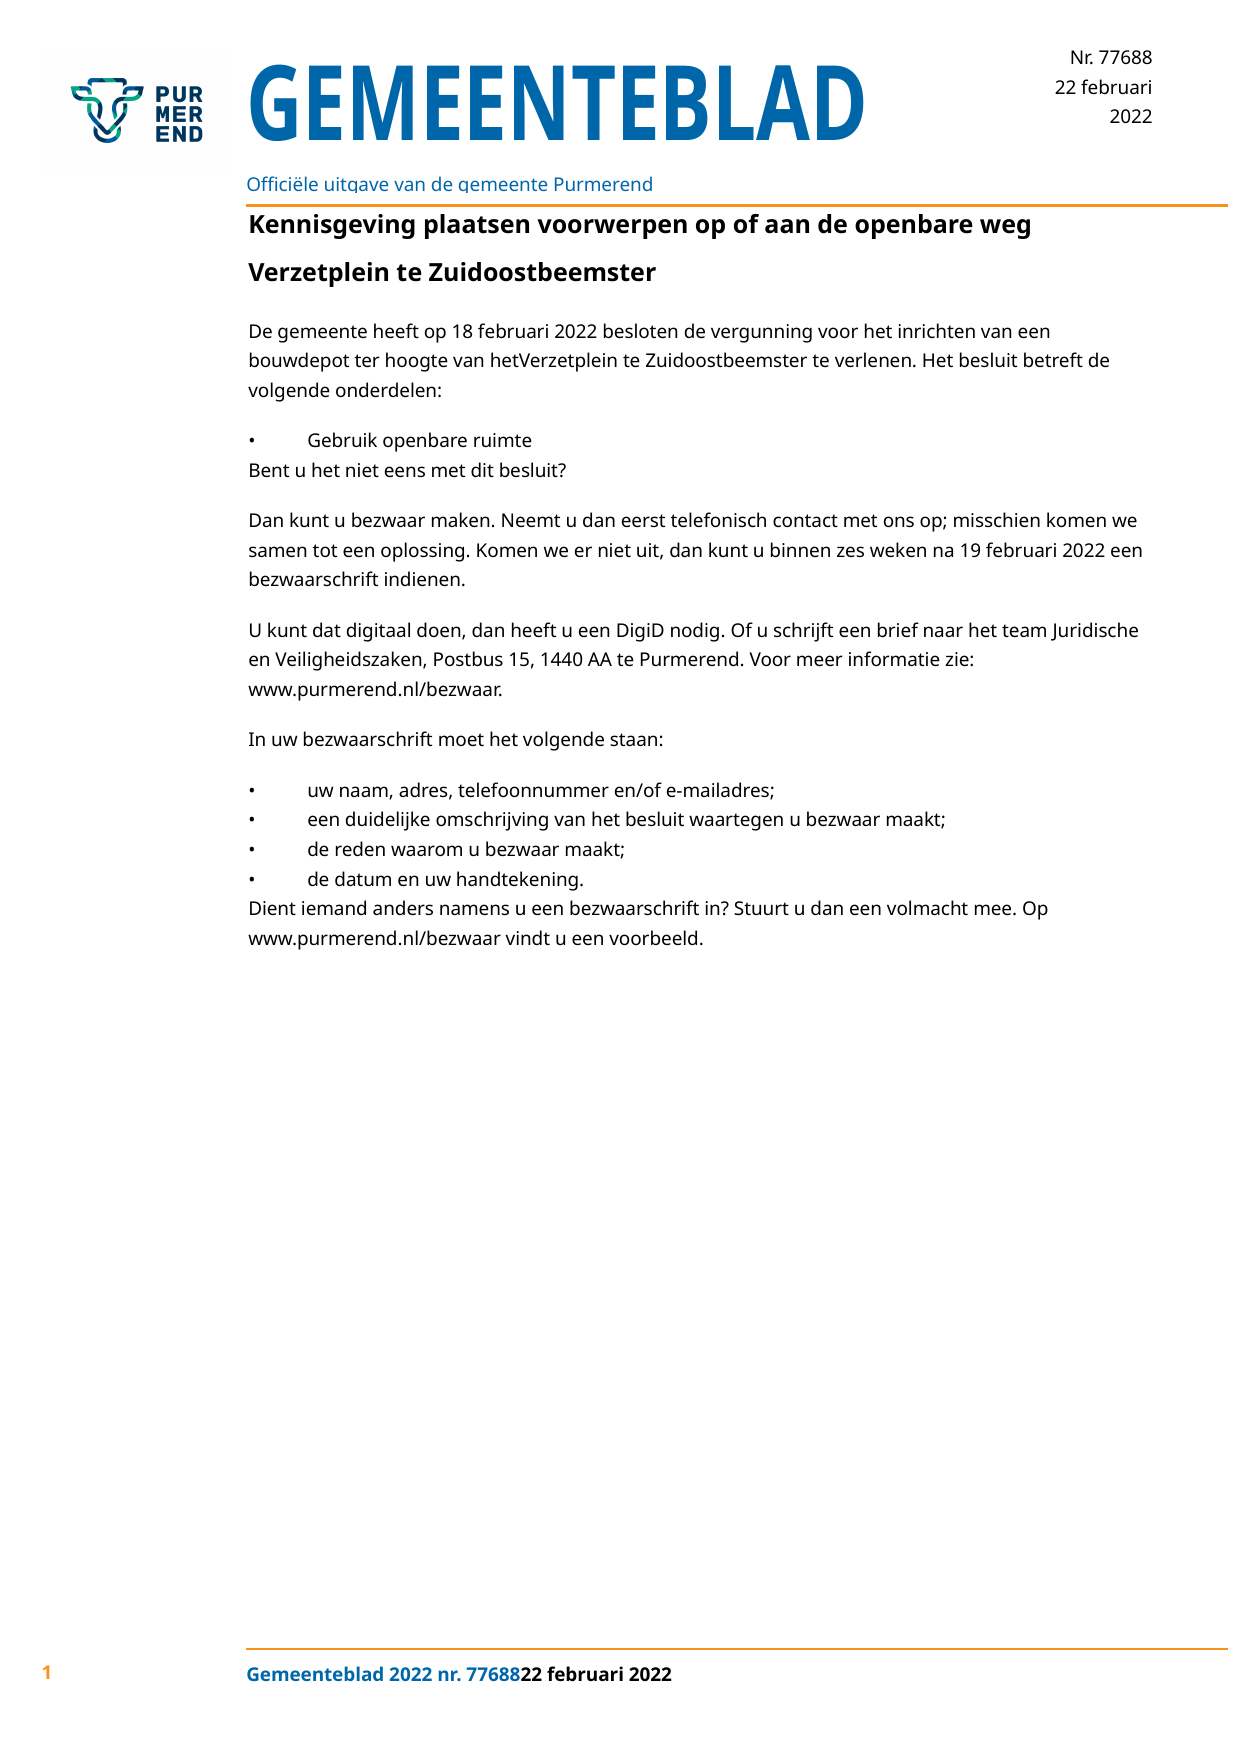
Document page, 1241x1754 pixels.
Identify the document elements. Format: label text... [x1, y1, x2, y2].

text Kennisgeving plaatsen voorwerpen op of aan de openbare weg Verzetplein te Zuidoostbeemster [248, 207, 1152, 288]
text U kunt dat digitaal doen, dan heeft u een DigiD nodig. Of u schrijft een brief naar het team Juridische en Veiligheidszaken, Postbus 15, 1440 AA te Purmerend. Voor meer informatie zie: www.purmerend.nl/bezwaar. [248, 617, 1152, 702]
list een duidelijke omschrijving van het besluit waartegen u bezwaar maakt; [248, 807, 1152, 832]
picture [41, 47, 231, 172]
text Dient iemand anders namens u een bezwaarschrift in? Stuurt u dan een volmacht mee. Op www.purmerend.nl/bezwaar vindt u een voorbeeld. [248, 895, 1152, 951]
text In uw bezwaarschrift moet het volgende staan: [248, 727, 1152, 752]
text De gemeente heeft op 18 februari 2022 besloten de vergunning voor het inrichten van een bouwdepot ter hoogte van hetVerzetplein te Zuidoostbeemster te verlenen. Het besluit betreft de volgende onderdelen: [248, 318, 1152, 403]
text Dan kunt u bezwaar maken. Neemt u dan eerst telefonisch contact met ons op; misschien komen we samen tot een oplossing. Komen we er niet uit, dan kunt u binnen zes weken na 19 februari 2022 een bezwaarschrift indienen. [248, 507, 1152, 592]
list de reden waarom u bezwaar maakt; [248, 836, 1152, 862]
text Bent u het niet eens met dit besluit? [248, 457, 1152, 483]
list de datum en uw handtekening. [248, 866, 1152, 892]
list uw naam, adres, telefoonnummer en/of e-mailadres; [248, 777, 1152, 803]
list Gebruik openbare ruimte [248, 427, 1152, 453]
